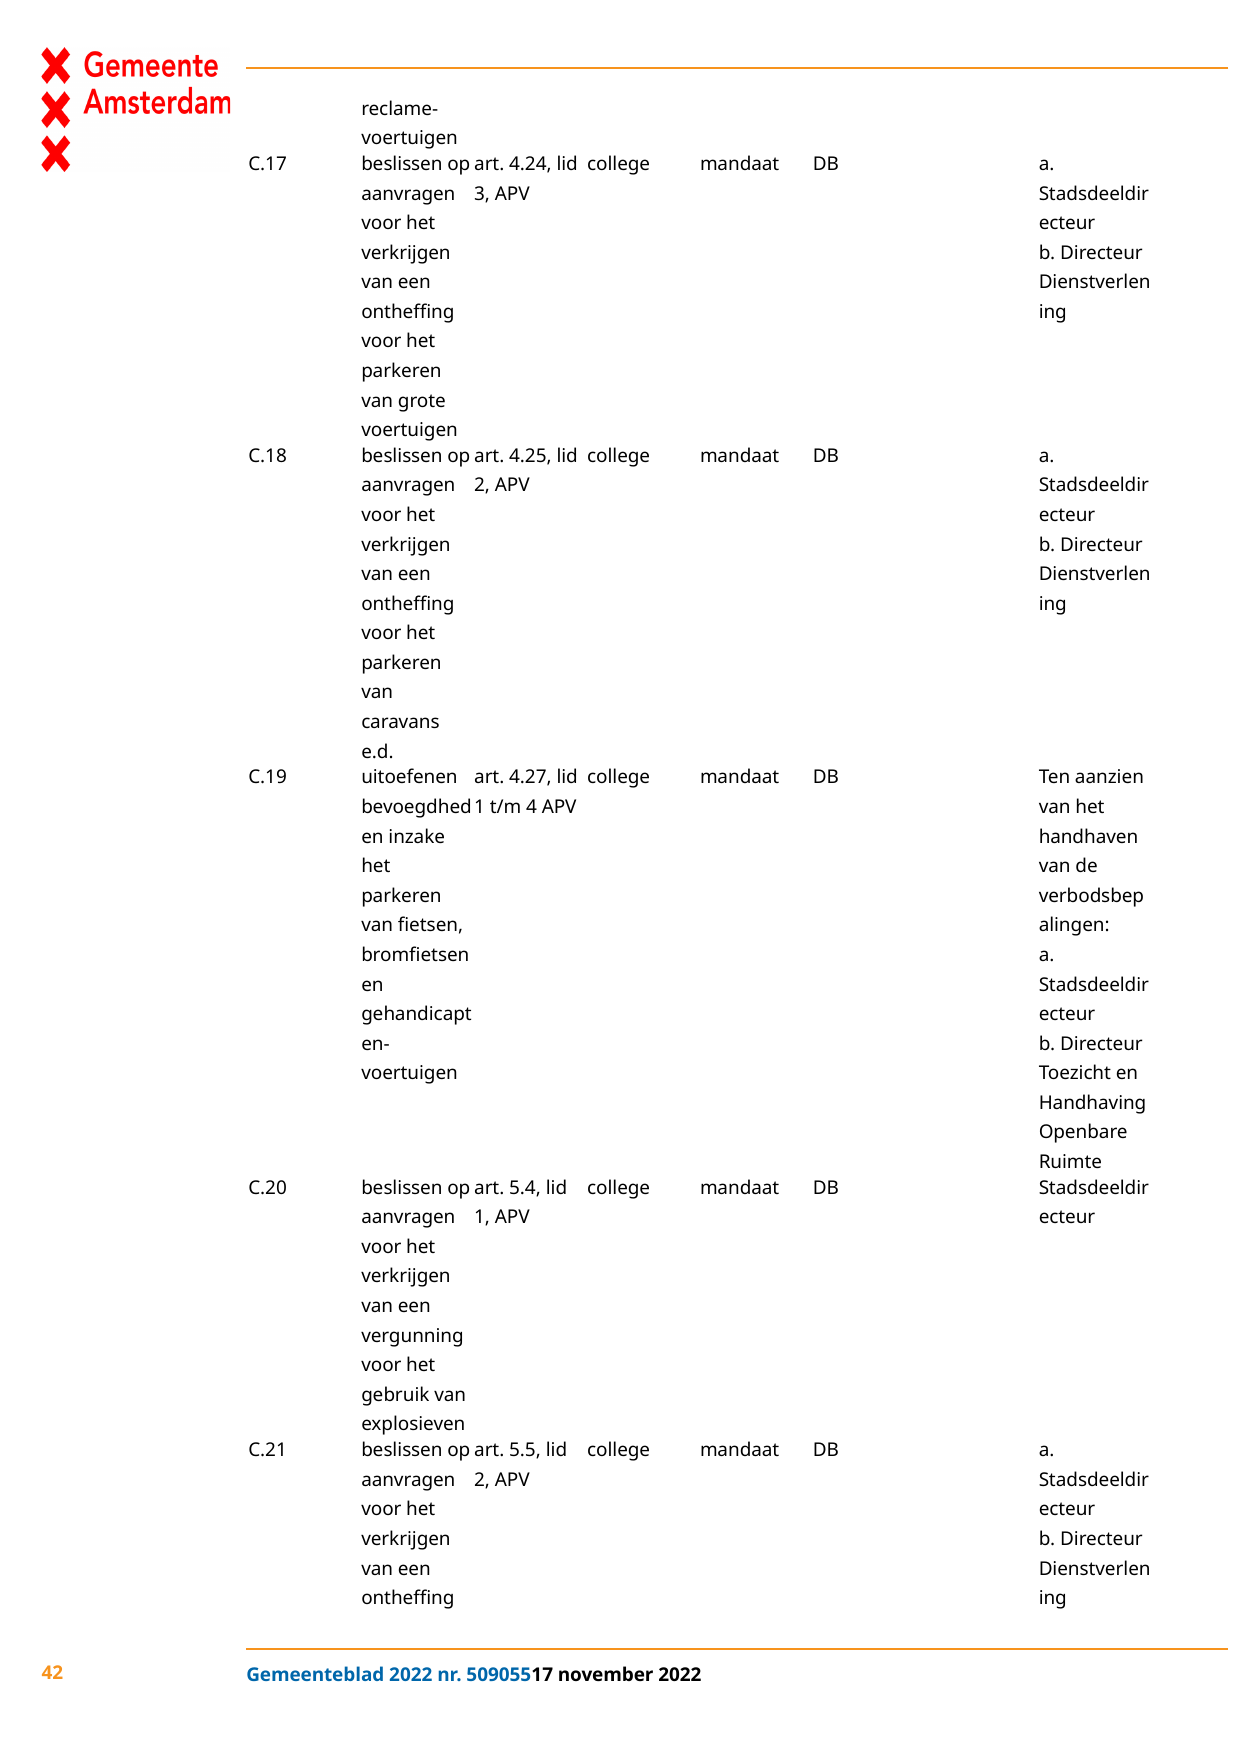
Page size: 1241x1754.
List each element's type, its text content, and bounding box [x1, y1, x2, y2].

table_cell Stadsdeeldirecteur [1039, 1174, 1152, 1436]
table_cell [248, 95, 361, 150]
table_cell reclame-voertuigen [361, 95, 474, 150]
table_cell DB [813, 150, 926, 442]
table_cell college [587, 764, 700, 1174]
table_cell [587, 95, 700, 150]
table_cell C.17 [248, 150, 361, 442]
table_cell art. 4.24, lid 3, APV [474, 150, 587, 442]
table_cell a. Stadsdeeldirecteur b. Directeur Dienstverlening [1039, 1436, 1152, 1610]
table_cell C.19 [248, 764, 361, 1174]
table_cell art. 4.25, lid 2, APV [474, 442, 587, 764]
table_cell a. Stadsdeeldirecteur b. Directeur Dienstverlening [1039, 442, 1152, 764]
table_cell beslissen op aanvragen voor het verkrijgen van een ontheffing voor het parkeren van caravans e.d. [361, 442, 474, 764]
table_cell mandaat [700, 150, 813, 442]
table_cell art. 5.4, lid 1, APV [474, 1174, 587, 1436]
table_cell mandaat [700, 1174, 813, 1436]
table_cell C.20 [248, 1174, 361, 1436]
table_cell [926, 764, 1038, 1174]
table_cell [926, 442, 1038, 764]
table_cell beslissen op aanvragen voor het verkrijgen van een ontheffing [361, 1436, 474, 1610]
table_cell [474, 95, 587, 150]
table_cell C.18 [248, 442, 361, 764]
table_cell beslissen op aanvragen voor het verkrijgen van een vergunning voor het gebruik van explosieven [361, 1174, 474, 1436]
table_cell uitoefenen bevoegdheden inzake het parkeren van fietsen, bromfietsen en gehandicapten-voertuigen [361, 764, 474, 1174]
table_cell beslissen op aanvragen voor het verkrijgen van een ontheffing voor het parkeren van grote voertuigen [361, 150, 474, 442]
table_cell mandaat [700, 764, 813, 1174]
table_cell [926, 1174, 1038, 1436]
table_cell DB [813, 764, 926, 1174]
table_cell art. 4.27, lid 1 t/m 4 APV [474, 764, 587, 1174]
table_cell college [587, 442, 700, 764]
table_cell mandaat [700, 1436, 813, 1610]
table_cell DB [813, 1174, 926, 1436]
table_cell [813, 95, 926, 150]
table_cell mandaat [700, 442, 813, 764]
table_cell a. Stadsdeeldirecteur b. Directeur Dienstverlening [1039, 150, 1152, 442]
table_cell [700, 95, 813, 150]
table_cell [1039, 95, 1152, 150]
table_cell college [587, 1174, 700, 1436]
table_cell college [587, 1436, 700, 1610]
table_cell art. 5.5, lid 2, APV [474, 1436, 587, 1610]
table_cell [926, 1436, 1038, 1610]
table_cell DB [813, 442, 926, 764]
table_cell [926, 150, 1038, 442]
table_cell college [587, 150, 700, 442]
table_cell [926, 95, 1038, 150]
table_cell C.21 [248, 1436, 361, 1610]
picture [41, 47, 231, 172]
table_cell DB [813, 1436, 926, 1610]
table_cell Ten aanzien van het handhaven van de verbodsbepalingen: a. Stadsdeeldirecteur b. Directeur Toezicht en Handhaving Openbare Ruimte [1039, 764, 1152, 1174]
